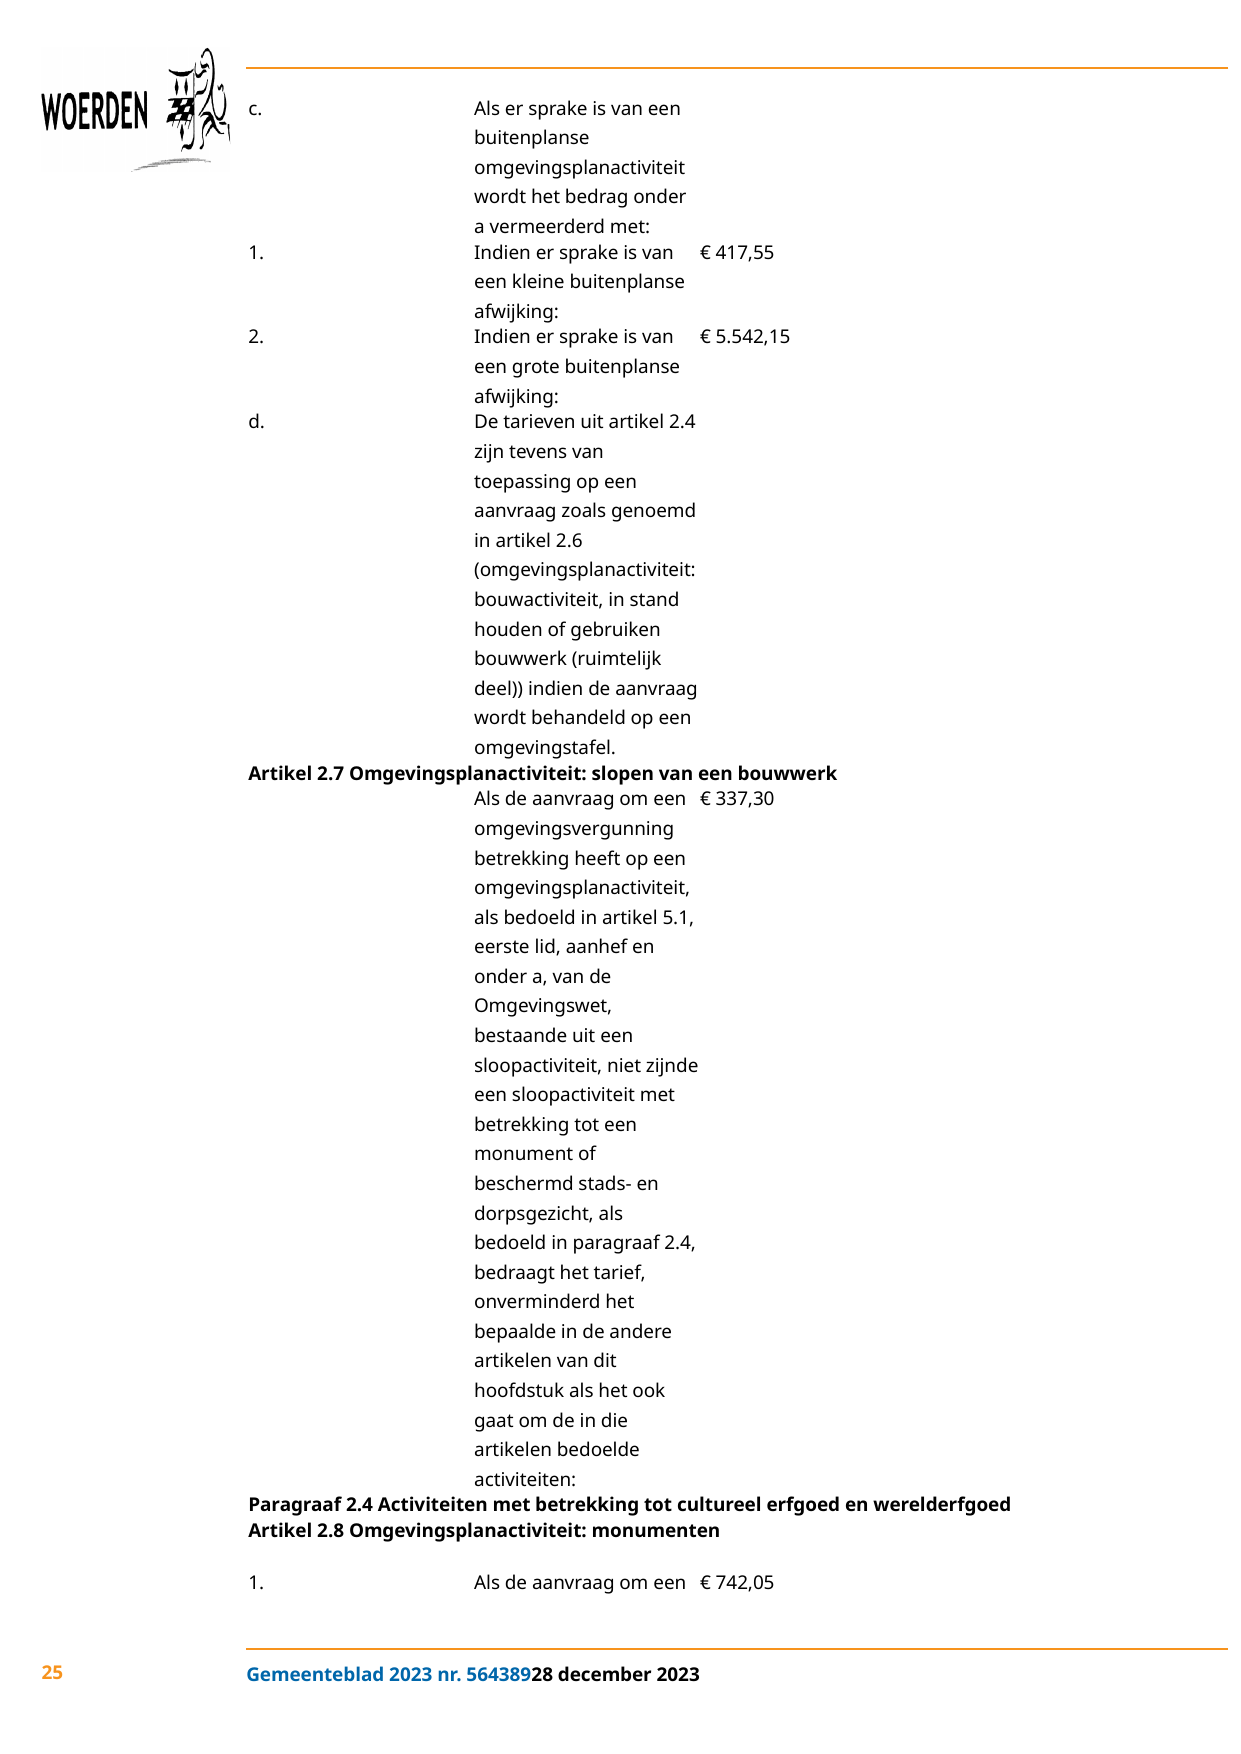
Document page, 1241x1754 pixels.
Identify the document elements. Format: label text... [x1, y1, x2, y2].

picture [41, 47, 231, 172]
table_cell € 5.542,15 [700, 324, 926, 409]
table_cell [700, 409, 926, 760]
table_cell € 742,05 [700, 1569, 926, 1594]
table_cell [926, 239, 1152, 324]
table_cell [926, 760, 1152, 786]
table_cell Artikel 2.7 Omgevingsplanactiviteit: slopen van een bouwwerk [248, 760, 926, 786]
table_cell € 337,30 [700, 786, 926, 1492]
table_cell Paragraaf 2.4 Activiteiten met betrekking tot cultureel erfgoed en werelderfgoed [248, 1492, 1152, 1517]
table_cell [926, 95, 1152, 239]
table_cell [926, 409, 1152, 760]
table_cell [926, 786, 1152, 1492]
table_cell [926, 1518, 1152, 1543]
table_cell 2. [248, 324, 474, 409]
table_cell Artikel 2.8 Omgevingsplanactiviteit: monumenten [248, 1518, 926, 1543]
table_cell [926, 1543, 1152, 1569]
table_cell Indien er sprake is van een grote buitenplanse afwijking: [474, 324, 700, 409]
table_cell Als de aanvraag om een [474, 1569, 700, 1594]
table_cell [926, 324, 1152, 409]
table_cell € 417,55 [700, 239, 926, 324]
table_cell c. [248, 95, 474, 239]
table_cell 1. [248, 1569, 474, 1594]
table_cell [700, 1543, 926, 1569]
table_cell Indien er sprake is van een kleine buitenplanse afwijking: [474, 239, 700, 324]
table_cell d. [248, 409, 474, 760]
table_cell Als er sprake is van een buitenplanse omgevingsplanactiviteit wordt het bedrag onder a vermeerderd met: [474, 95, 700, 239]
table_cell Als de aanvraag om een omgevingsvergunning betrekking heeft op een omgevingsplanactiviteit, als bedoeld in artikel 5.1, eerste lid, aanhef en onder a, van de Omgevingswet, bestaande uit een sloopactiviteit, niet zijnde een sloopactiviteit met betrekking tot een monument of beschermd stads- en dorpsgezicht, als bedoeld in paragraaf 2.4, bedraagt het tarief, onverminderd het bepaalde in de andere artikelen van dit hoofdstuk als het ook gaat om de in die artikelen bedoelde activiteiten: [474, 786, 700, 1492]
table_cell [926, 1569, 1152, 1594]
table_cell [700, 95, 926, 239]
table_cell [474, 1543, 700, 1569]
table_cell [248, 786, 474, 1492]
table_cell [248, 1543, 474, 1569]
table_cell De tarieven uit artikel 2.4 zijn tevens van toepassing op een aanvraag zoals genoemd in artikel 2.6 (omgevingsplanactiviteit: bouwactiviteit, in stand houden of gebruiken bouwwerk (ruimtelijk deel)) indien de aanvraag wordt behandeld op een omgevingstafel. [474, 409, 700, 760]
table_cell 1. [248, 239, 474, 324]
